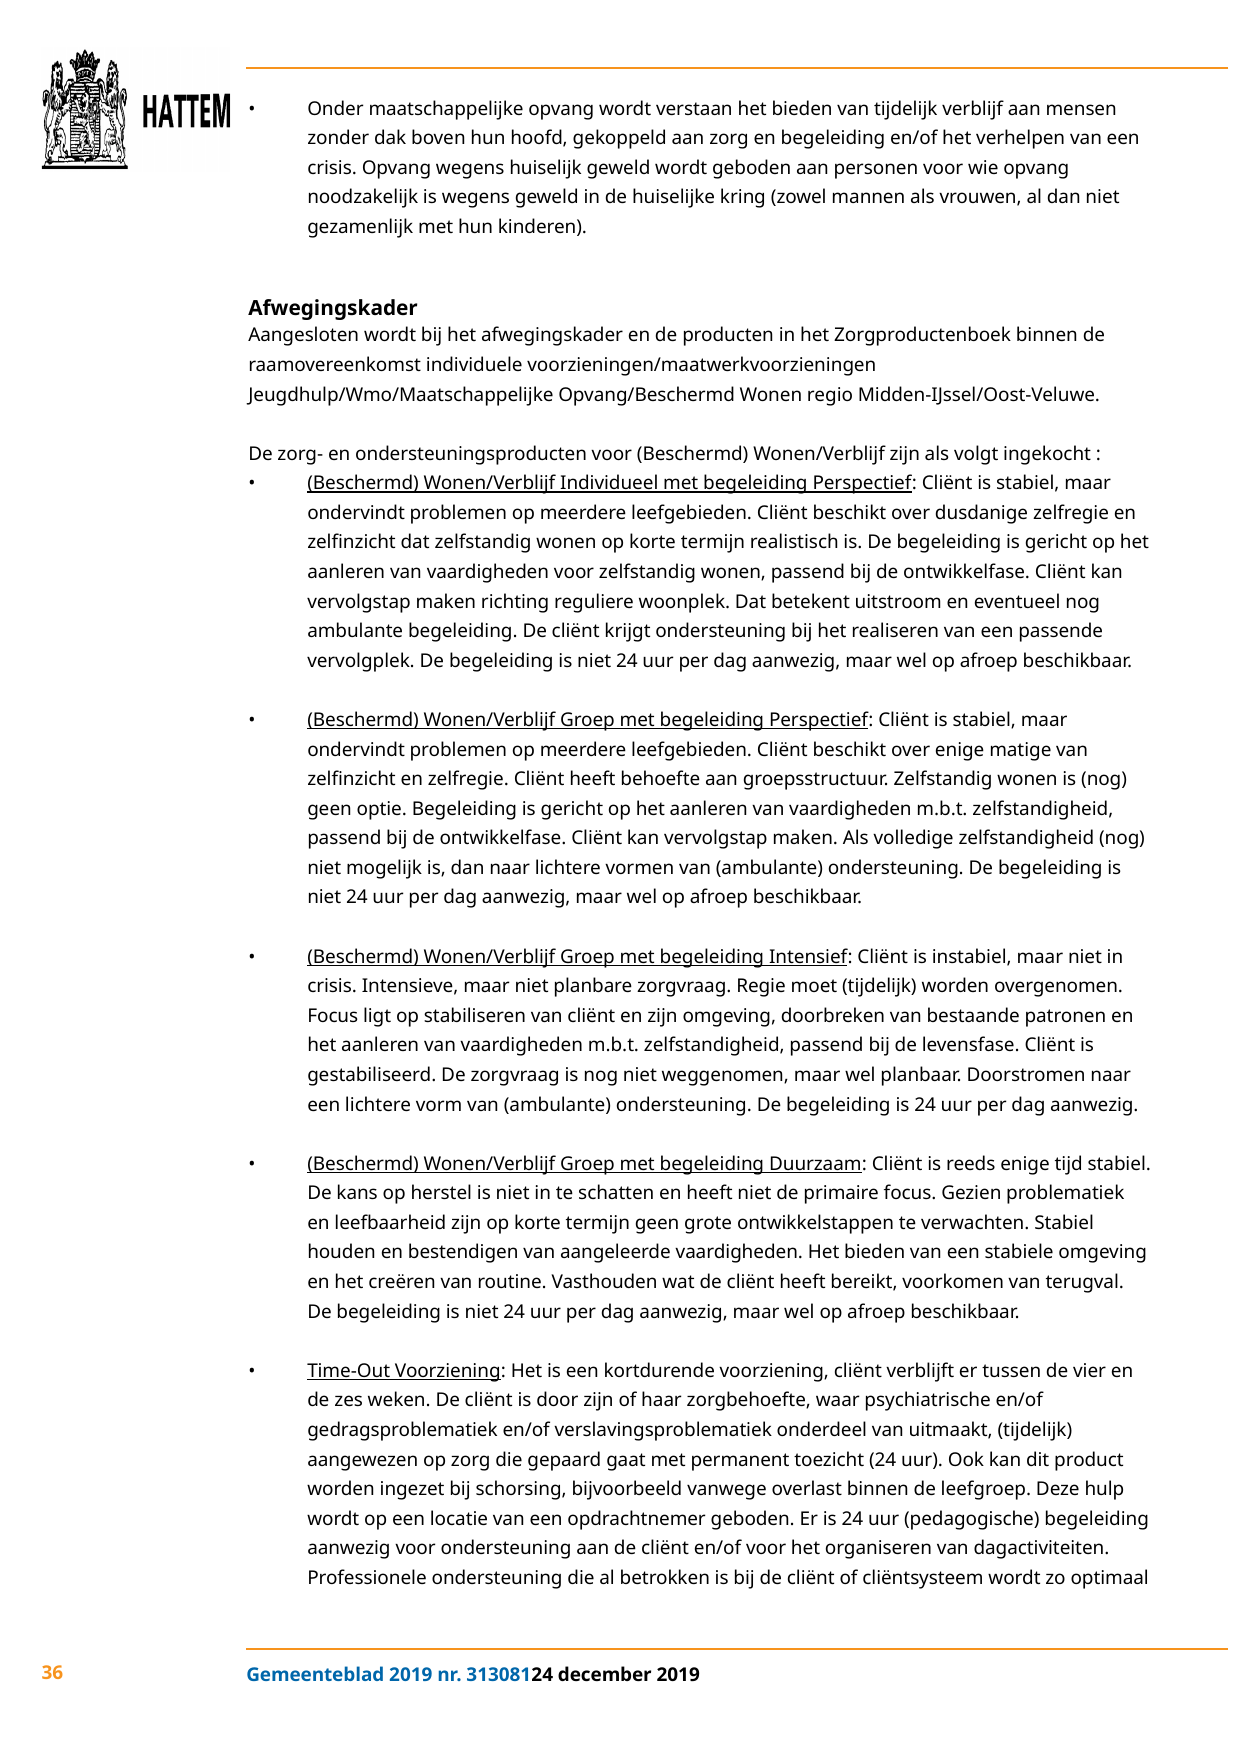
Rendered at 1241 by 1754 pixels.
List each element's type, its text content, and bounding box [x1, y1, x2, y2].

picture [41, 47, 231, 172]
text De zorg- en ondersteuningsproducten voor (Beschermd) Wonen/Verblijf zijn als volgt ingekocht : [248, 440, 1152, 466]
text Aangesloten wordt bij het afwegingskader en de producten in het Zorgproductenboek binnen de raamovereenkomst individuele voorzieningen/maatwerkvoorzieningen Jeugdhulp/Wmo/Maatschappelijke Opvang/Beschermd Wonen regio Midden-IJssel/Oost-Veluwe. [248, 322, 1152, 406]
list (Beschermd) Wonen/Verblijf Groep met begeleiding Duurzaam: Cliënt is reeds enige tijd stabiel. De kans op herstel is niet in te schatten en heeft niet de primaire focus. Gezien problematiek en leefbaarheid zijn op korte termijn geen grote ontwikkelstappen te verwachten. Stabiel houden en bestendigen van aangeleerde vaardigheden. Het bieden van een stabiele omgeving en het creëren van routine. Vasthouden wat de cliënt heeft bereikt, voorkomen van terugval. De begeleiding is niet 24 uur per dag aanwezig, maar wel op afroep beschikbaar. [248, 1150, 1152, 1323]
text Afwegingskader [248, 293, 1152, 322]
list (Beschermd) Wonen/Verblijf Groep met begeleiding Perspectief: Cliënt is stabiel, maar ondervindt problemen op meerdere leefgebieden. Cliënt beschikt over enige matige van zelfinzicht en zelfregie. Cliënt heeft behoefte aan groepsstructuur. Zelfstandig wonen is (nog) geen optie. Begeleiding is gericht op het aanleren van vaardigheden m.b.t. zelfstandigheid, passend bij de ontwikkelfase. Cliënt kan vervolgstap maken. Als volledige zelfstandigheid (nog) niet mogelijk is, dan naar lichtere vormen van (ambulante) ondersteuning. De begeleiding is niet 24 uur per dag aanwezig, maar wel op afroep beschikbaar. [248, 706, 1152, 909]
list (Beschermd) Wonen/Verblijf Individueel met begeleiding Perspectief: Cliënt is stabiel, maar ondervindt problemen op meerdere leefgebieden. Cliënt beschikt over dusdanige zelfregie en zelfinzicht dat zelfstandig wonen op korte termijn realistisch is. De begeleiding is gericht op het aanleren van vaardigheden voor zelfstandig wonen, passend bij de ontwikkelfase. Cliënt kan vervolgstap maken richting reguliere woonplek. Dat betekent uitstroom en eventueel nog ambulante begeleiding. De cliënt krijgt ondersteuning bij het realiseren van een passende vervolgplek. De begeleiding is niet 24 uur per dag aanwezig, maar wel op afroep beschikbaar. [248, 469, 1152, 673]
list Onder maatschappelijke opvang wordt verstaan het bieden van tijdelijk verblijf aan mensen zonder dak boven hun hoofd, gekoppeld aan zorg en begeleiding en/of het verhelpen van een crisis. Opvang wegens huiselijk geweld wordt geboden aan personen voor wie opvang noodzakelijk is wegens geweld in de huiselijke kring (zowel mannen als vrouwen, al dan niet gezamenlijk met hun kinderen). [248, 95, 1152, 239]
list (Beschermd) Wonen/Verblijf Groep met begeleiding Intensief: Cliënt is instabiel, maar niet in crisis. Intensieve, maar niet planbare zorgvraag. Regie moet (tijdelijk) worden overgenomen. Focus ligt op stabiliseren van cliënt en zijn omgeving, doorbreken van bestaande patronen en het aanleren van vaardigheden m.b.t. zelfstandigheid, passend bij de levensfase. Cliënt is gestabiliseerd. De zorgvraag is nog niet weggenomen, maar wel planbaar. Doorstromen naar een lichtere vorm van (ambulante) ondersteuning. De begeleiding is 24 uur per dag aanwezig. [248, 943, 1152, 1116]
list Time-Out Voorziening: Het is een kortdurende voorziening, cliënt verblijft er tussen de vier en de zes weken. De cliënt is door zijn of haar zorgbehoefte, waar psychiatrische en/of gedragsproblematiek en/of verslavingsproblematiek onderdeel van uitmaakt, (tijdelijk) aangewezen op zorg die gepaard gaat met permanent toezicht (24 uur). Ook kan dit product worden ingezet bij schorsing, bijvoorbeeld vanwege overlast binnen de leefgroep. Deze hulp wordt op een locatie van een opdrachtnemer geboden. Er is 24 uur (pedagogische) begeleiding aanwezig voor ondersteuning aan de cliënt en/of voor het organiseren van dagactiviteiten. Professionele ondersteuning die al betrokken is bij de cliënt of cliëntsysteem wordt zo optimaal [248, 1357, 1152, 1590]
